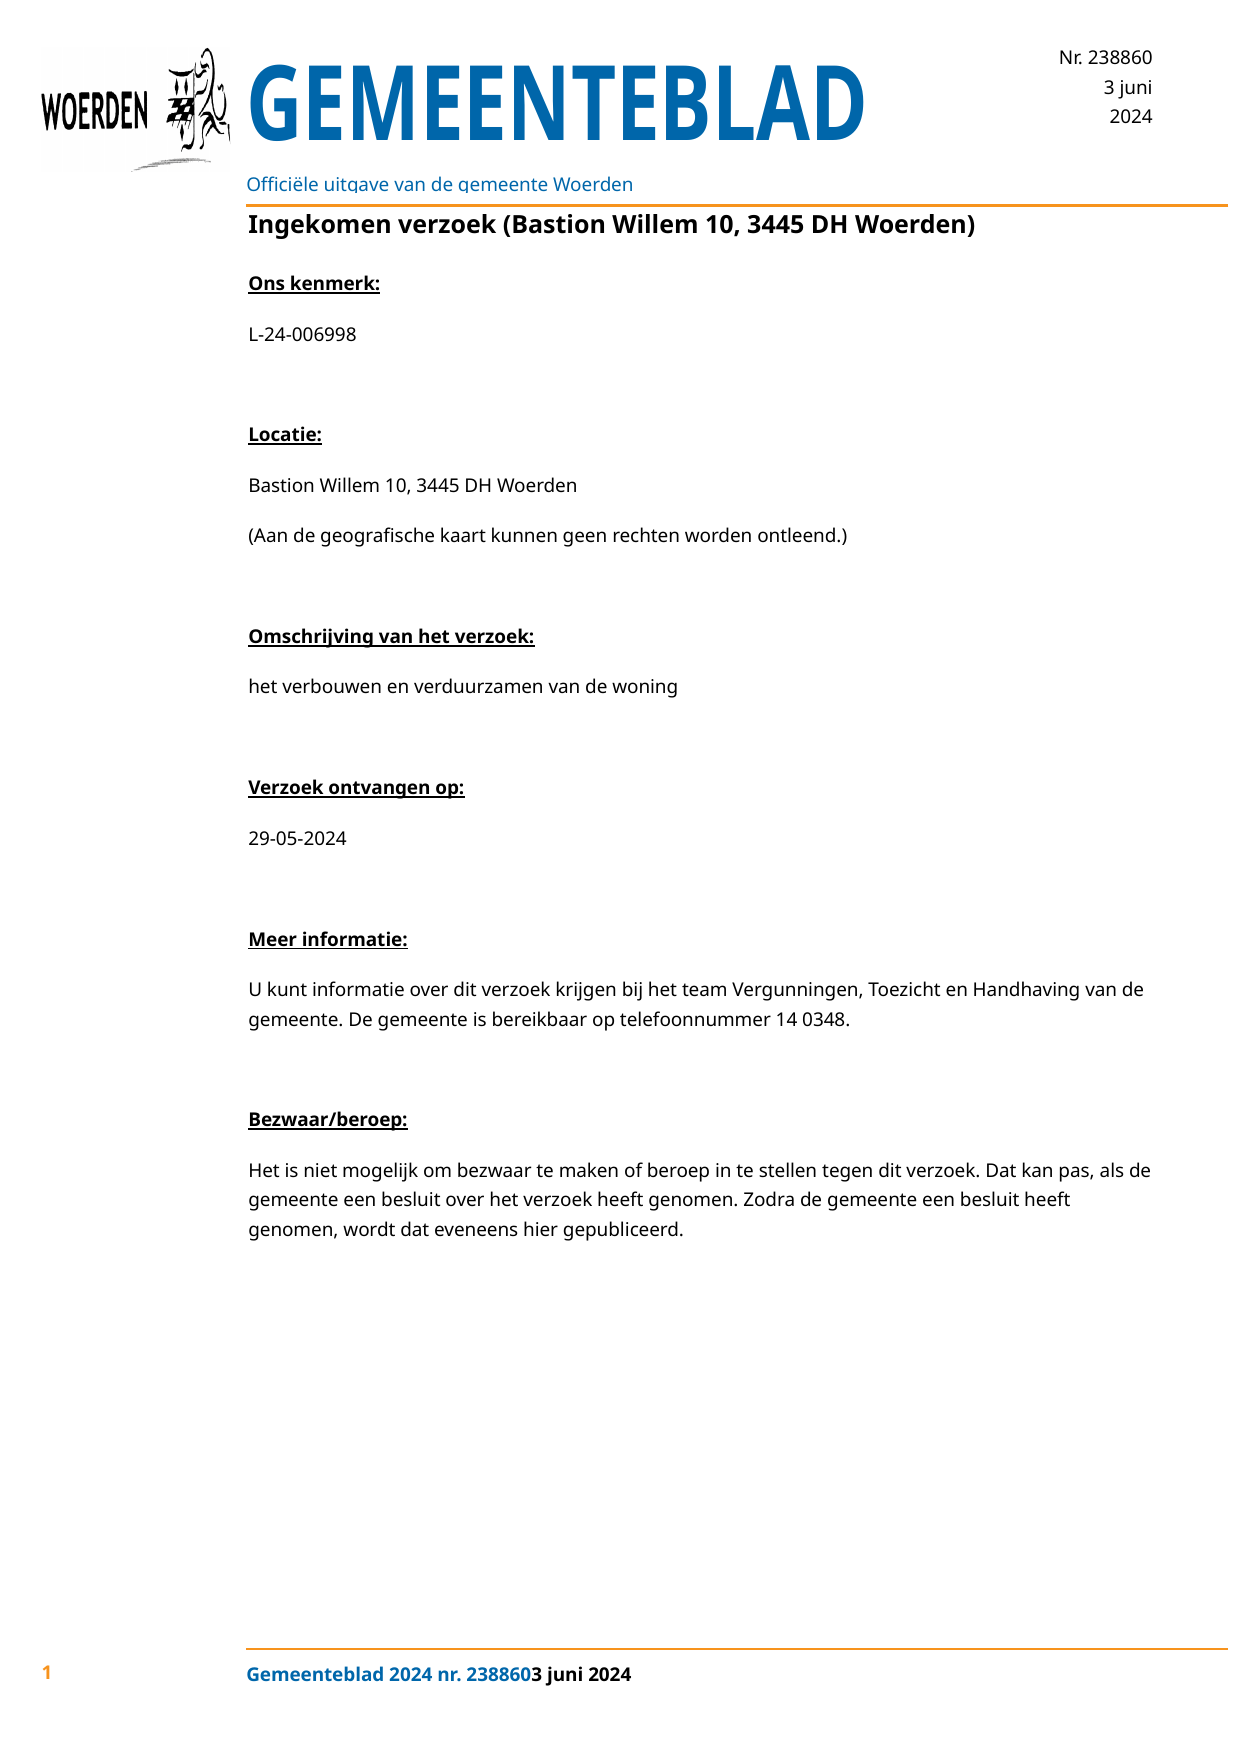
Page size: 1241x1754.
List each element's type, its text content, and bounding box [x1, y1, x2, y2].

text L-24-006998 [248, 321, 1152, 346]
text Ons kenmerk: [248, 270, 1152, 296]
text het verbouwen en verduurzamen van de woning [248, 674, 1152, 699]
text Omschrijving van het verzoek: [248, 623, 1152, 649]
text (Aan de geografische kaart kunnen geen rechten worden ontleend.) [248, 522, 1152, 548]
text 29-05-2024 [248, 825, 1152, 851]
text Ingekomen verzoek (Bastion Willem 10, 3445 DH Woerden) [248, 207, 1152, 241]
text Bastion Willem 10, 3445 DH Woerden [248, 472, 1152, 498]
text Het is niet mogelijk om bezwaar te maken of beroep in te stellen tegen dit verzoek. Dat kan pas, als de gemeente een besluit over het verzoek heeft genomen. Zodra de gemeente een besluit heeft genomen, wordt dat eveneens hier gepubliceerd. [248, 1157, 1152, 1242]
picture [41, 47, 231, 172]
text Verzoek ontvangen op: [248, 774, 1152, 800]
text Locatie: [248, 422, 1152, 447]
text Bezwaar/beroep: [248, 1107, 1152, 1132]
text Meer informatie: [248, 926, 1152, 951]
text U kunt informatie over dit verzoek krijgen bij het team Vergunningen, Toezicht en Handhaving van de gemeente. De gemeente is bereikbaar op telefoonnummer 14 0348. [248, 976, 1152, 1031]
